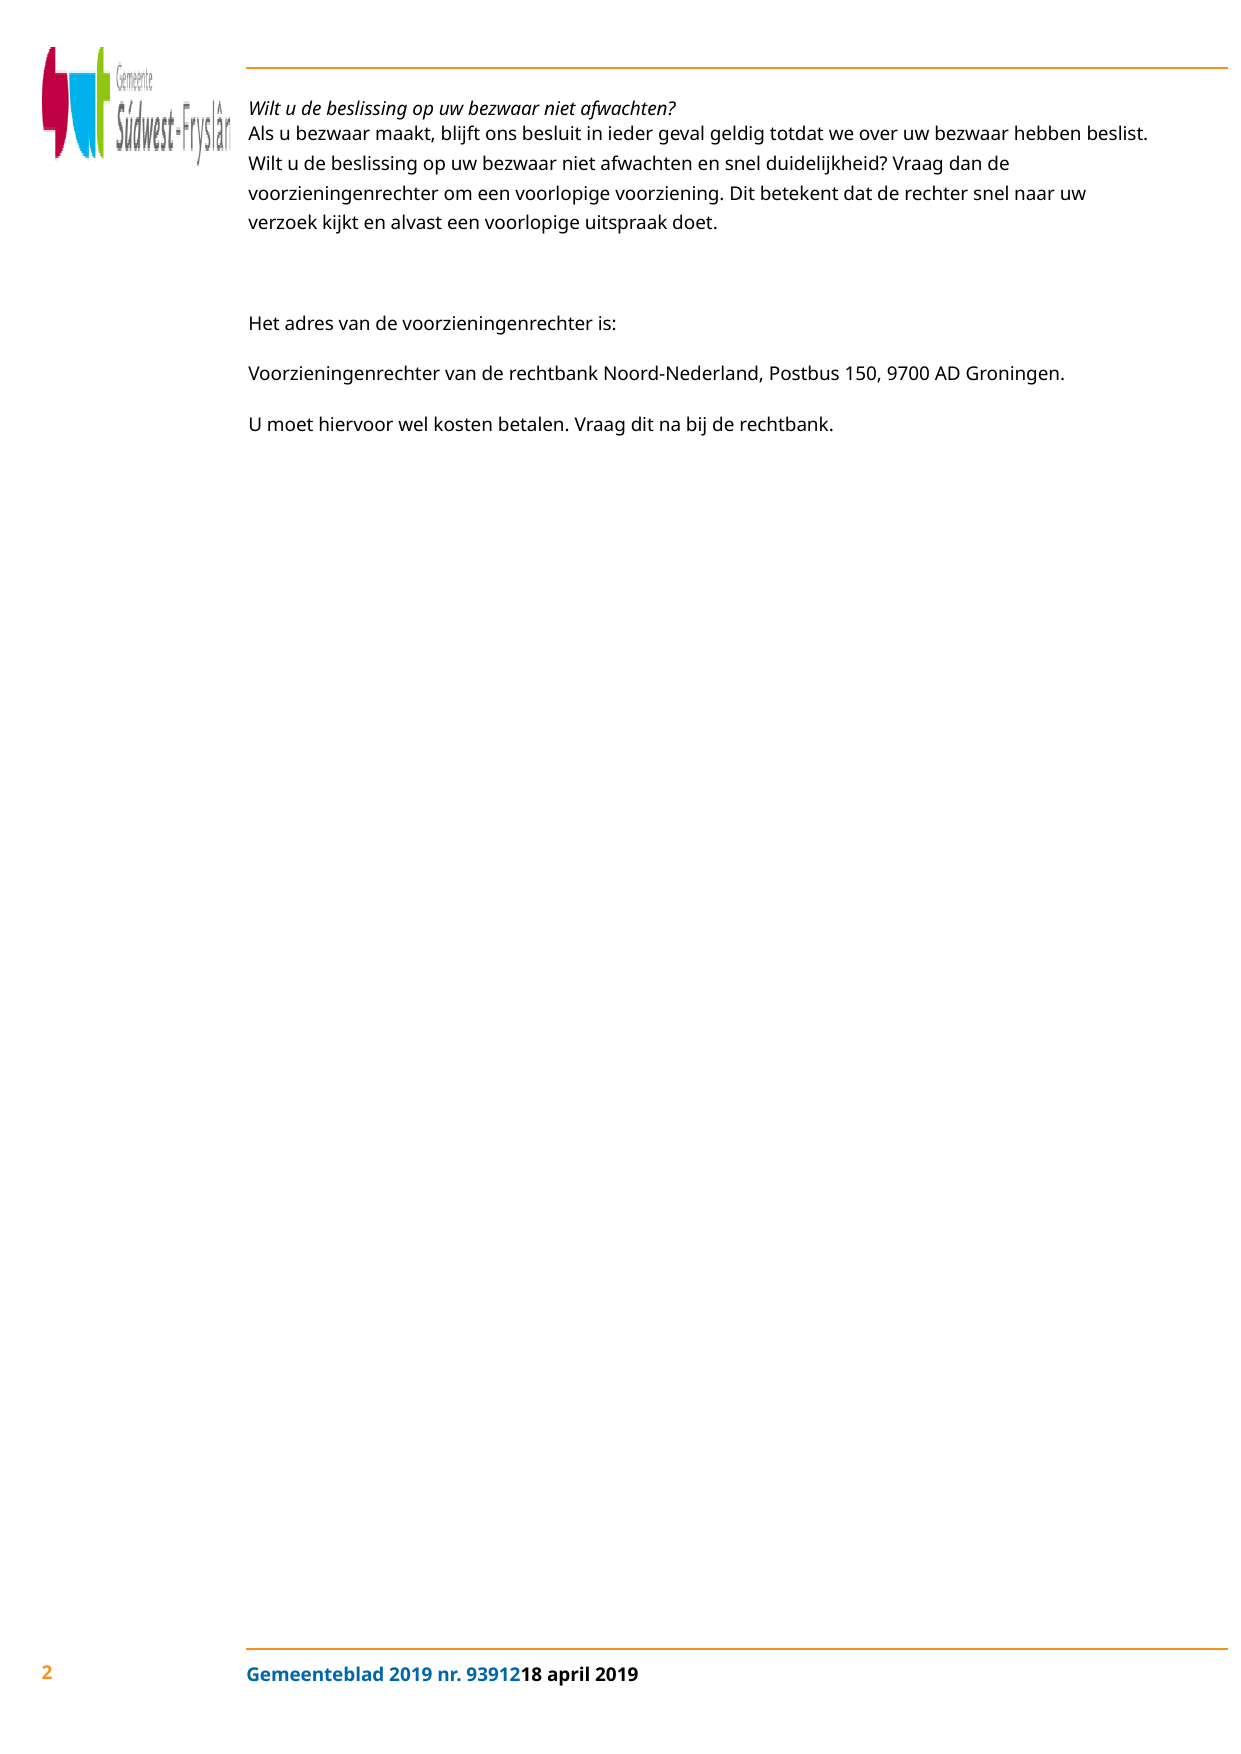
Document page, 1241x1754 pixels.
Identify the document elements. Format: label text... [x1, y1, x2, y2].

picture [41, 47, 231, 172]
text Wilt u de beslissing op uw bezwaar niet afwachten? [248, 95, 1152, 121]
text Het adres van de voorzieningenrechter is: [248, 310, 1152, 336]
text Als u bezwaar maakt, blijft ons besluit in ieder geval geldig totdat we over uw bezwaar hebben beslist. Wilt u de beslissing op uw bezwaar niet afwachten en snel duidelijkheid? Vraag dan de voorzieningenrechter om een voorlopige voorziening. Dit betekent dat de rechter snel naar uw verzoek kijkt en alvast een voorlopige uitspraak doet. [248, 121, 1152, 235]
text U moet hiervoor wel kosten betalen. Vraag dit na bij de rechtbank. [248, 411, 1152, 437]
text Voorzieningenrechter van de rechtbank Noord-Nederland, Postbus 150, 9700 AD Groningen. [248, 361, 1152, 386]
